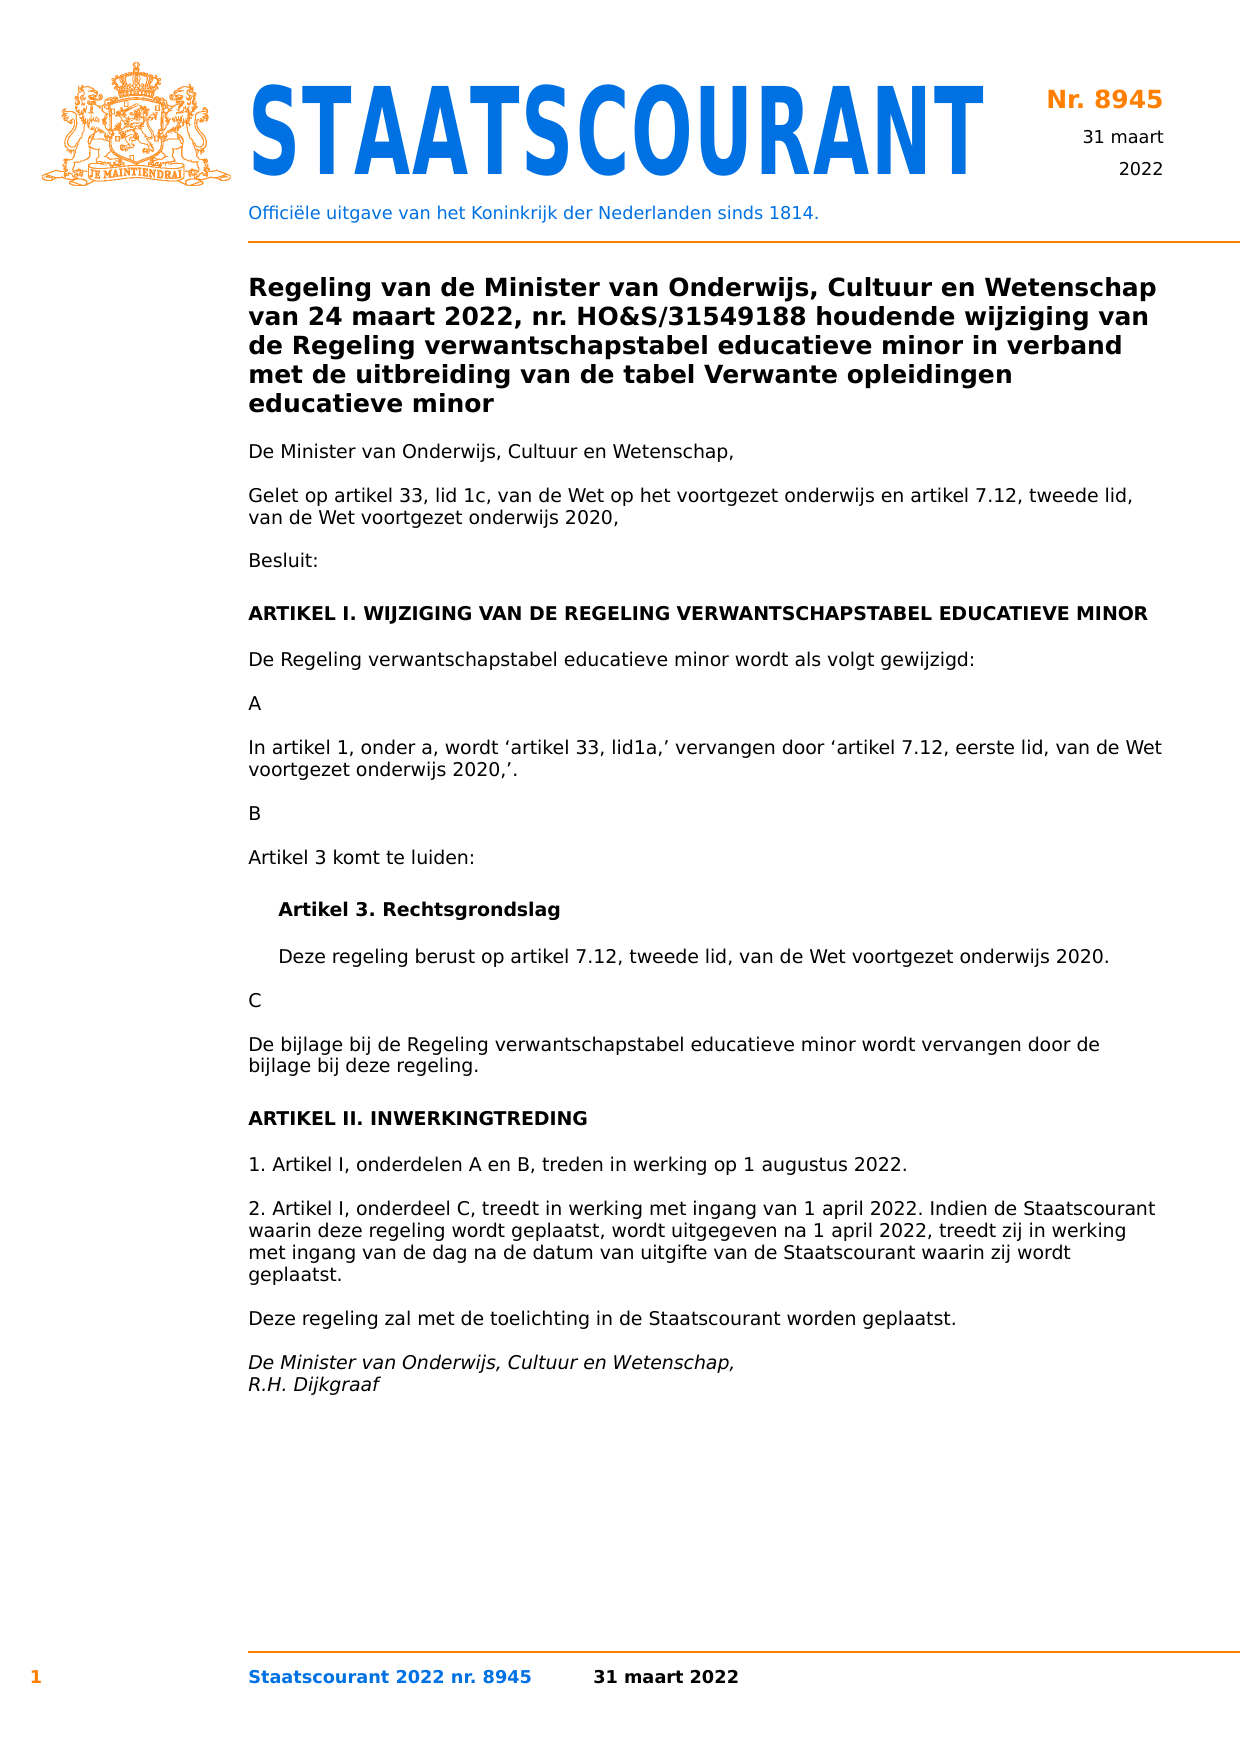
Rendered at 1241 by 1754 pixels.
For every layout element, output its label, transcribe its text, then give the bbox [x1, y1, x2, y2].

subtitle Artikel 3. Rechtsgrondslag [278, 899, 1163, 921]
subtitle ARTIKEL II. INWERKINGTREDING [248, 1107, 1163, 1129]
text De Minister van Onderwijs, Cultuur en Wetenschap, [248, 441, 1163, 463]
text De Minister van Onderwijs, Cultuur en Wetenschap, R.H. Dijkgraaf [248, 1352, 1163, 1396]
text De bijlage bij de Regeling verwantschapstabel educatieve minor wordt vervangen door de bijlage bij deze regeling. [248, 1033, 1163, 1077]
text In artikel 1, onder a, wordt ‘artikel 33, lid1a,’ vervangen door ‘artikel 7.12, eerste lid, van de Wet voortgezet onderwijs 2020,’. [248, 737, 1163, 781]
subtitle ARTIKEL I. WIJZIGING VAN DE REGELING VERWANTSCHAPSTABEL EDUCATIEVE MINOR [248, 602, 1163, 624]
table_header [25, 62, 248, 241]
text De Regeling verwantschapstabel educatieve minor wordt als volgt gewijzigd: [248, 649, 1163, 671]
table_cell 31 maart [998, 121, 1240, 153]
text 2. Artikel I, onderdeel C, treedt in werking met ingang van 1 april 2022. Indien de Staatscourant waarin deze regeling wordt geplaatst, wordt uitgegeven na 1 april 2022, treedt zij in werking met ingang van de dag na de datum van uitgifte van de Staatscourant waarin zij wordt geplaatst. [248, 1198, 1163, 1286]
text A [248, 693, 1163, 715]
text Deze regeling zal met de toelichting in de Staatscourant worden geplaatst. [248, 1308, 1163, 1330]
table_cell 2022 [998, 153, 1240, 203]
table_header Nr. 8945 [998, 62, 1240, 121]
picture [41, 62, 231, 186]
text Deze regeling berust op artikel 7.12, tweede lid, van de Wet voortgezet onderwijs 2020. [278, 946, 1163, 968]
text Gelet op artikel 33, lid 1c, van de Wet op het voortgezet onderwijs en artikel 7.12, tweede lid, van de Wet voortgezet onderwijs 2020, [248, 484, 1163, 528]
text 1. Artikel I, onderdelen A en B, treden in werking op 1 augustus 2022. [248, 1154, 1163, 1176]
text C [248, 989, 1163, 1012]
subtitle Regeling van de Minister van Onderwijs, Cultuur en Wetenschap van 24 maart 2022, nr. HO&S/31549188 houdende wijziging van de Regeling verwantschapstabel educatieve minor in verband met de uitbreiding van de tabel Verwante opleidingen educatieve minor [248, 273, 1163, 419]
text B [248, 803, 1163, 825]
table_cell Officiële uitgave van het Koninkrijk der Nederlanden sinds 1814. [248, 203, 1240, 241]
text Artikel 3 komt te luiden: [248, 847, 1163, 869]
table_header STAATSCOURANT [248, 62, 998, 203]
text Besluit: [248, 550, 1163, 572]
